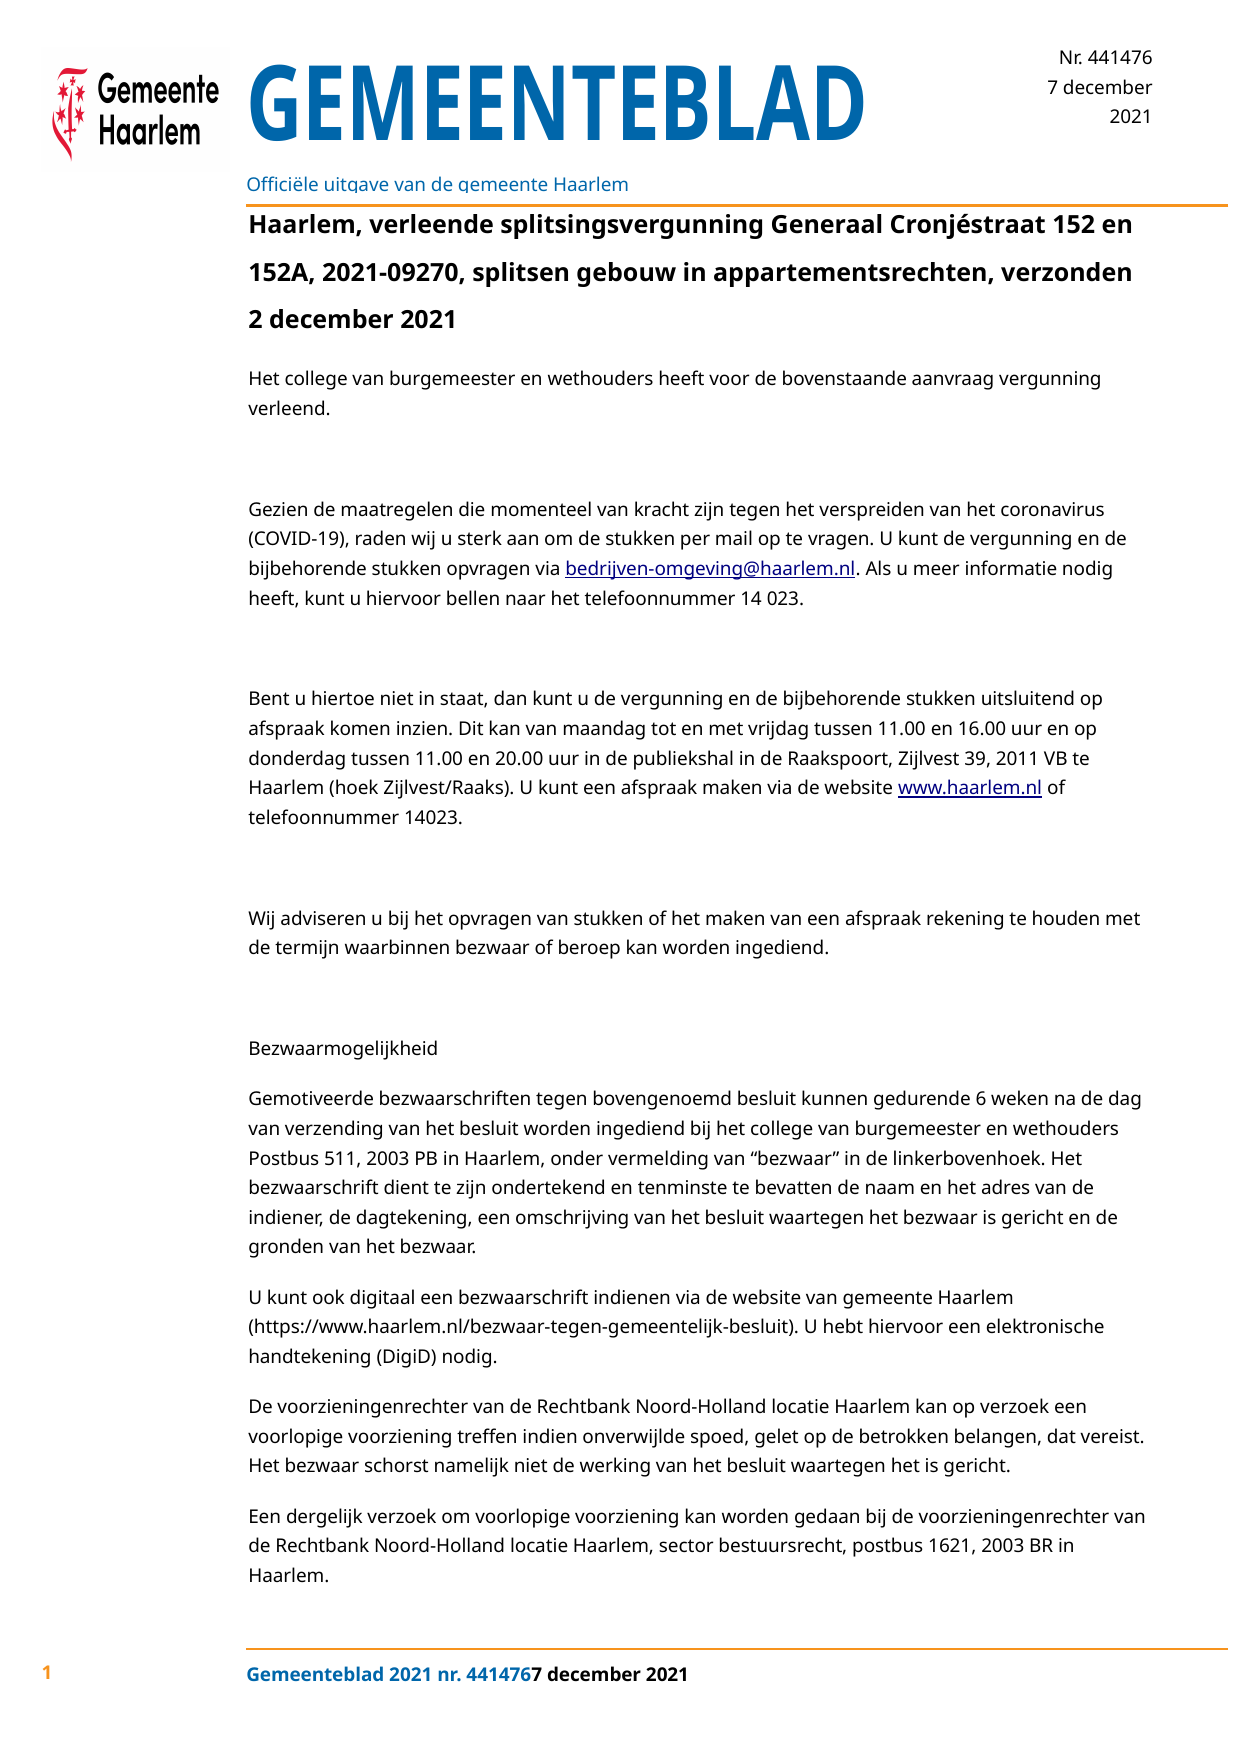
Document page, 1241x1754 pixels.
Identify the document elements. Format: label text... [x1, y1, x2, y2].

text Bezwaarmogelijkheid [248, 1035, 1152, 1061]
text Gemotiveerde bezwaarschriften tegen bovengenoemd besluit kunnen gedurende 6 weken na de dag van verzending van het besluit worden ingediend bij het college van burgemeester en wethouders Postbus 511, 2003 PB in Haarlem, onder vermelding van “bezwaar” in de linkerbovenhoek. Het bezwaarschrift dient te zijn ondertekend en tenminste te bevatten de naam en het adres van de indiener, de dagtekening, een omschrijving van het besluit waartegen het bezwaar is gericht en de gronden van het bezwaar. [248, 1086, 1152, 1259]
text U kunt ook digitaal een bezwaarschrift indienen via de website van gemeente Haarlem (https://www.haarlem.nl/bezwaar-tegen-gemeentelijk-besluit). U hebt hiervoor een elektronische handtekening (DigiD) nodig. [248, 1284, 1152, 1369]
text Haarlem, verleende splitsingsvergunning Generaal Cronjéstraat 152 en 152A, 2021-09270, splitsen gebouw in appartementsrechten, verzonden 2 december 2021 [248, 207, 1152, 336]
text Gezien de maatregelen die momenteel van kracht zijn tegen het verspreiden van het coronavirus (COVID-19), raden wij u sterk aan om de stukken per mail op te vragen. U kunt de vergunning en de bijbehorende stukken opvragen via bedrijven-omgeving@haarlem.nl. Als u meer informatie nodig heeft, kunt u hiervoor bellen naar het telefoonnummer 14 023. [248, 496, 1152, 610]
text De voorzieningenrechter van de Rechtbank Noord-Holland locatie Haarlem kan op verzoek een voorlopige voorziening treffen indien onverwijlde spoed, gelet op de betrokken belangen, dat vereist. Het bezwaar schorst namelijk niet de werking van het besluit waartegen het is gericht. [248, 1393, 1152, 1478]
text Een dergelijk verzoek om voorlopige voorziening kan worden gedaan bij de voorzieningenrechter van de Rechtbank Noord-Holland locatie Haarlem, sector bestuursrecht, postbus 1621, 2003 BR in Haarlem. [248, 1503, 1152, 1588]
text Wij adviseren u bij het opvragen van stukken of het maken van een afspraak rekening te houden met de termijn waarbinnen bezwaar of beroep kan worden ingediend. [248, 905, 1152, 960]
picture [41, 47, 231, 172]
text Het college van burgemeester en wethouders heeft voor de bovenstaande aanvraag vergunning verleend. [248, 366, 1152, 421]
text Bent u hiertoe niet in staat, dan kunt u de vergunning en de bijbehorende stukken uitsluitend op afspraak komen inzien. Dit kan van maandag tot en met vrijdag tussen 11.00 en 16.00 uur en op donderdag tussen 11.00 en 20.00 uur in de publiekshal in de Raakspoort, Zijlvest 39, 2011 VB te Haarlem (hoek Zijlvest/Raaks). U kunt een afspraak maken via de website www.haarlem.nl of telefoonnummer 14023. [248, 686, 1152, 829]
